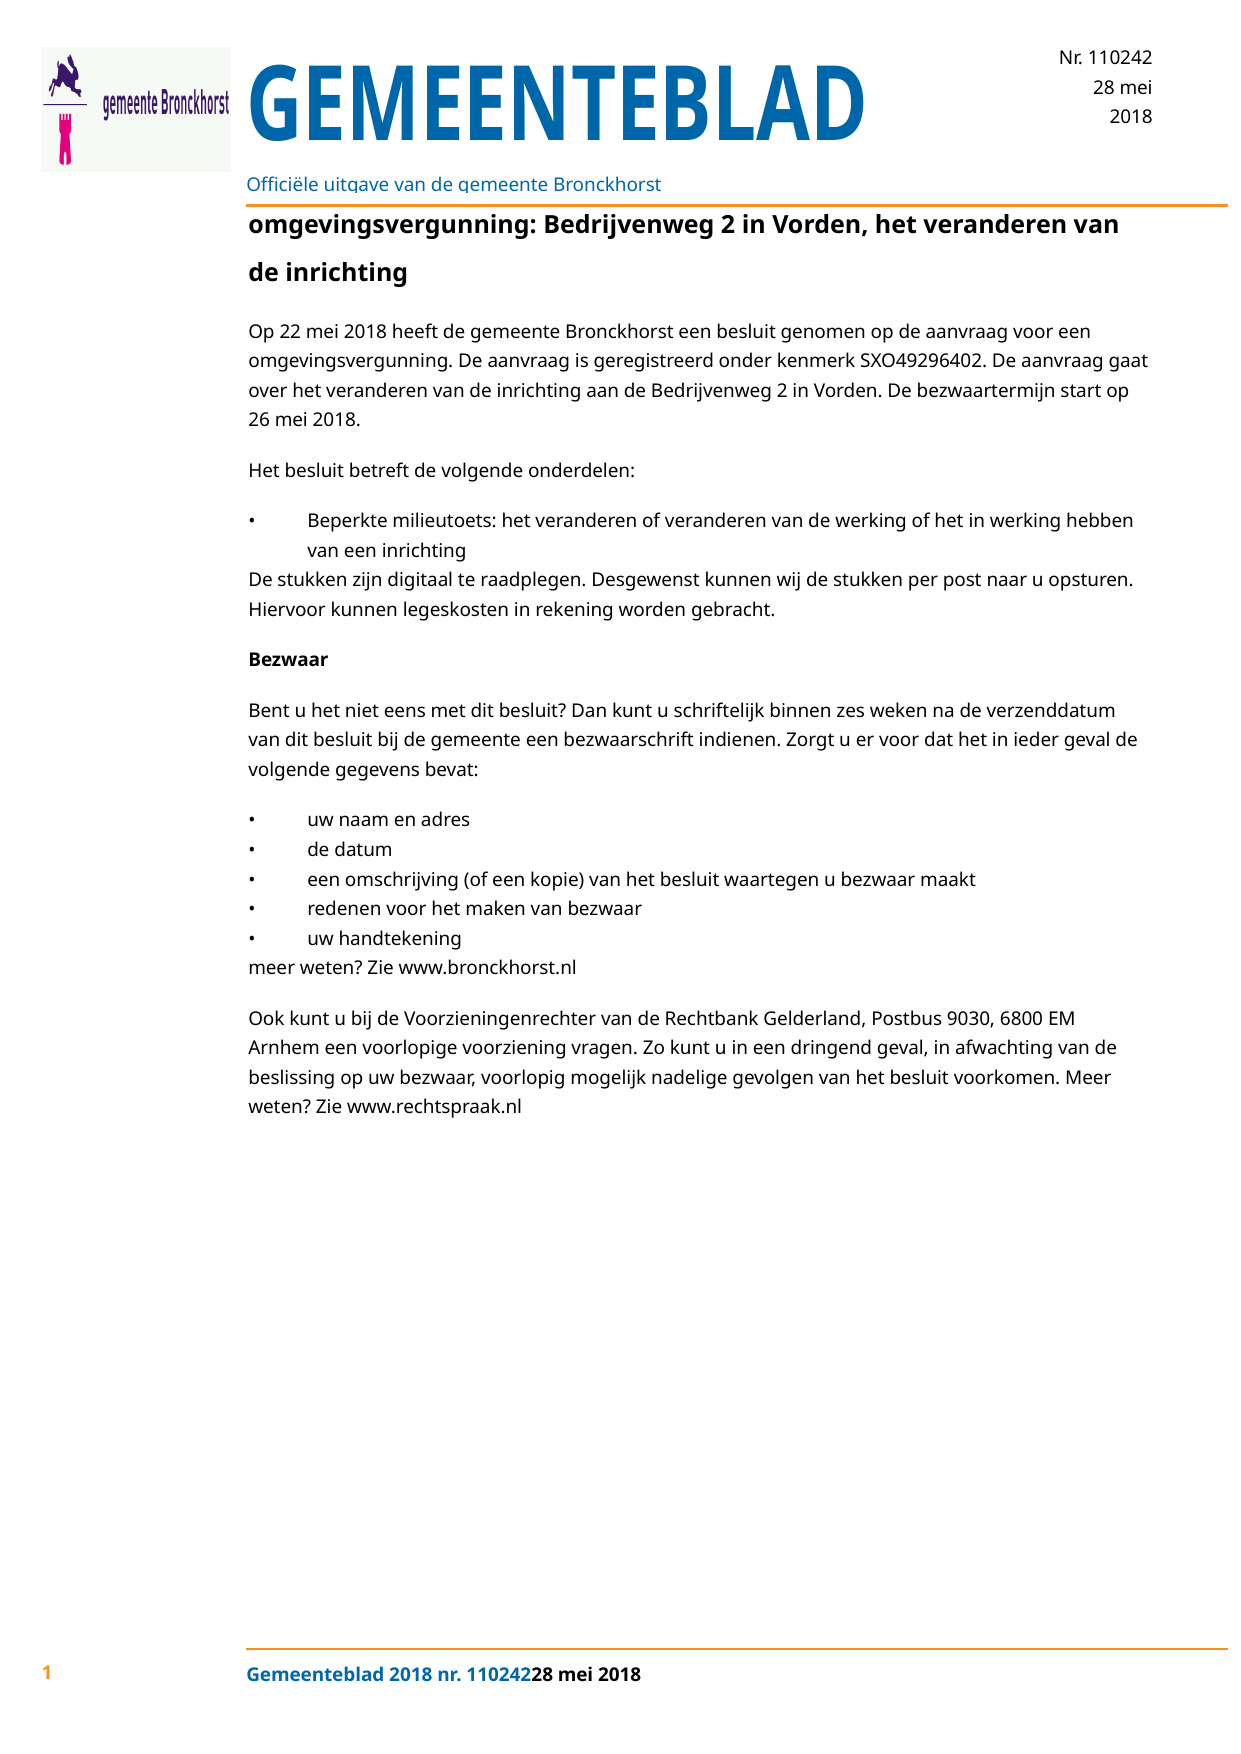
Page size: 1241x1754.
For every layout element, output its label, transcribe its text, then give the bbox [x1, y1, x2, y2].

text Bent u het niet eens met dit besluit? Dan kunt u schriftelijk binnen zes weken na de verzenddatum van dit besluit bij de gemeente een bezwaarschrift indienen. Zorgt u er voor dat het in ieder geval de volgende gegevens bevat: [248, 697, 1152, 782]
picture [41, 47, 231, 172]
list uw handtekening [248, 925, 1152, 951]
list Beperkte milieutoets: het veranderen of veranderen van de werking of het in werking hebben van een inrichting [248, 507, 1152, 563]
list redenen voor het maken van bezwaar [248, 895, 1152, 921]
list een omschrijving (of een kopie) van het besluit waartegen u bezwaar maakt [248, 866, 1152, 892]
text Ook kunt u bij de Voorzieningenrechter van de Rechtbank Gelderland, Postbus 9030, 6800 EM Arnhem een voorlopige voorziening vragen. Zo kunt u in een dringend geval, in afwachting van de beslissing op uw bezwaar, voorlopig mogelijk nadelige gevolgen van het besluit voorkomen. Meer weten? Zie www.rechtspraak.nl [248, 1005, 1152, 1119]
text omgevingsvergunning: Bedrijvenweg 2 in Vorden, het veranderen van de inrichting [248, 207, 1152, 288]
text De stukken zijn digitaal te raadplegen. Desgewenst kunnen wij de stukken per post naar u opsturen. Hiervoor kunnen legeskosten in rekening worden gebracht. [248, 567, 1152, 622]
list uw naam en adres [248, 807, 1152, 832]
text meer weten? Zie www.bronckhorst.nl [248, 954, 1152, 980]
text Bezwaar [248, 647, 1152, 672]
text Op 22 mei 2018 heeft de gemeente Bronckhorst een besluit genomen op de aanvraag voor een omgevingsvergunning. De aanvraag is geregistreerd onder kenmerk SXO49296402. De aanvraag gaat over het veranderen van de inrichting aan de Bedrijvenweg 2 in Vorden. De bezwaartermijn start op 26 mei 2018. [248, 318, 1152, 432]
text Het besluit betreft de volgende onderdelen: [248, 457, 1152, 483]
list de datum [248, 836, 1152, 862]
